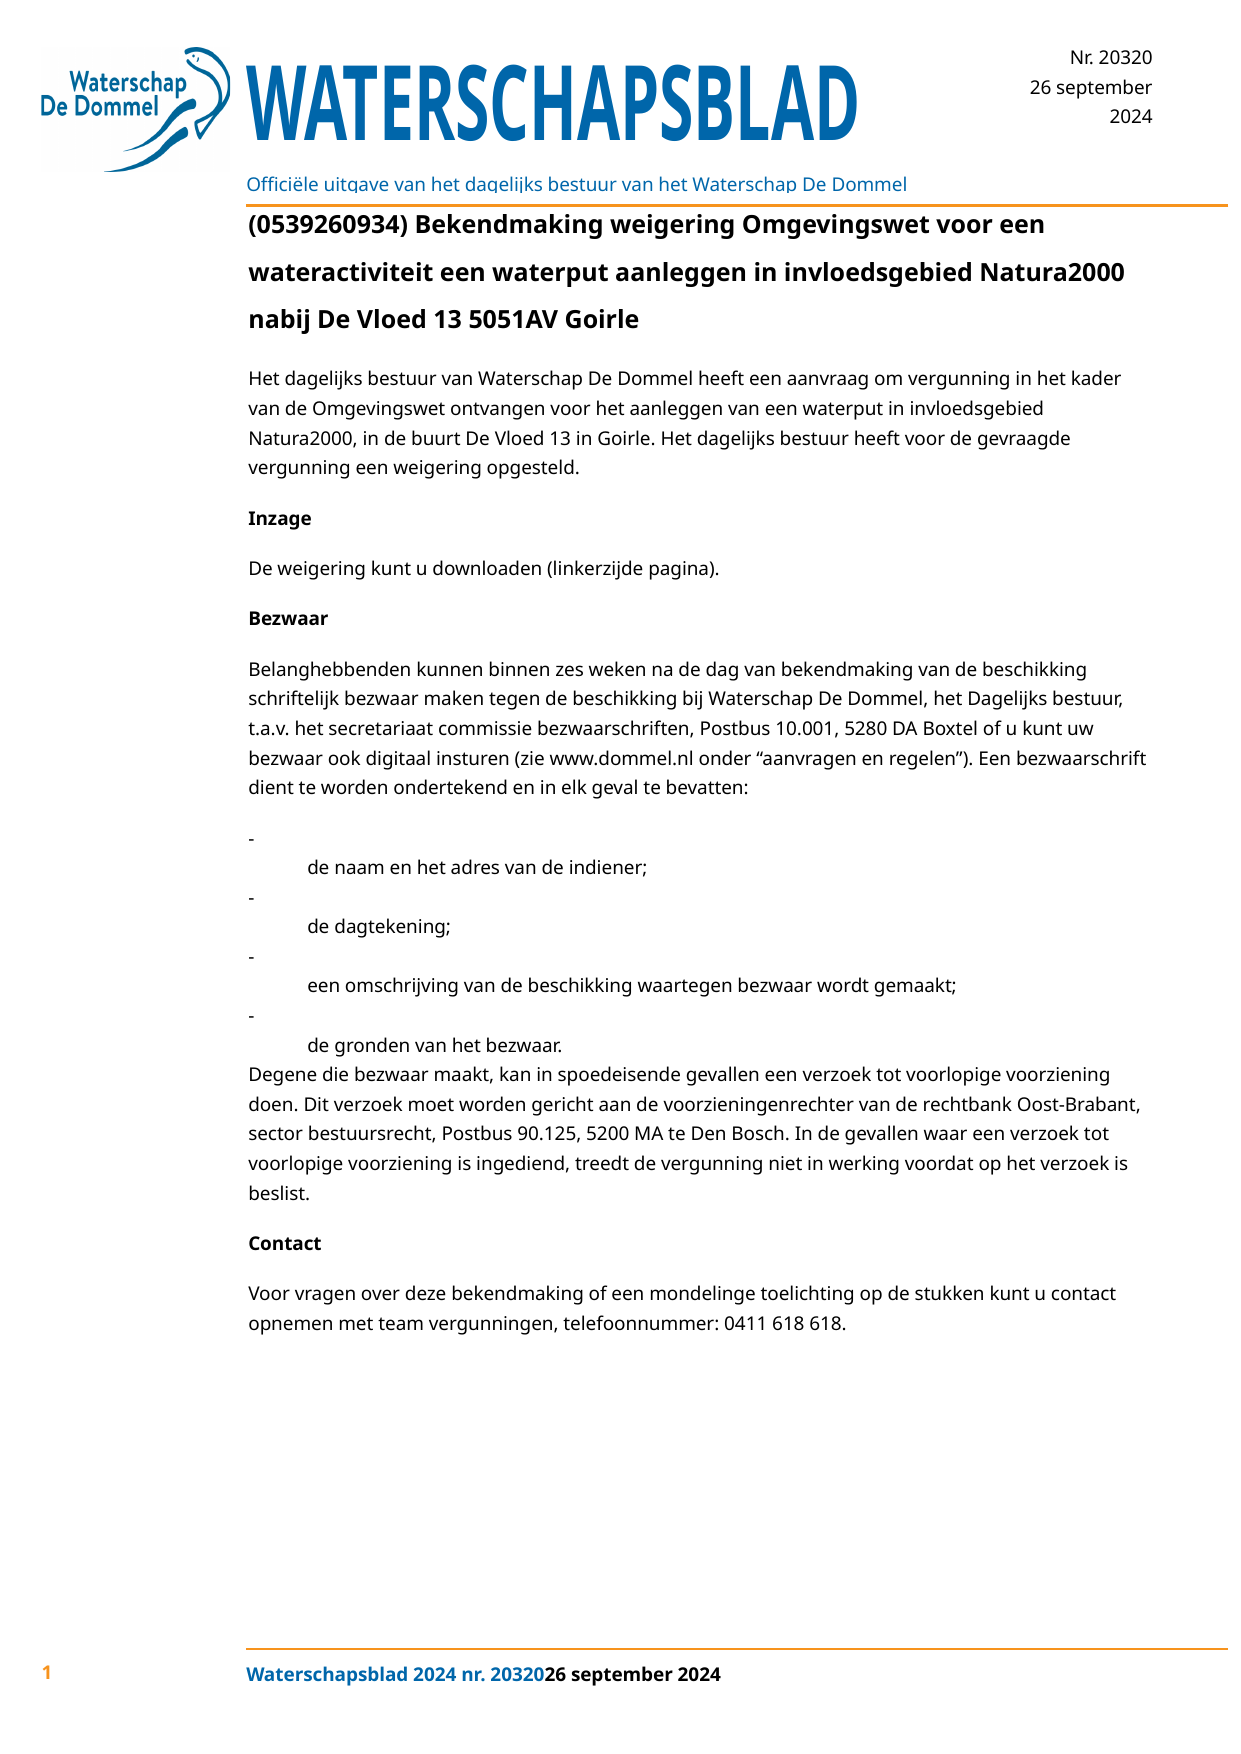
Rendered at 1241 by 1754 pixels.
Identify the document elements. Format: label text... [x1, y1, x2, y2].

text Degene die bezwaar maakt, kan in spoedeisende gevallen een verzoek tot voorlopige voorziening doen. Dit verzoek moet worden gericht aan de voorzieningenrechter van de rechtbank Oost-Brabant, sector bestuursrecht, Postbus 90.125, 5200 MA te Den Bosch. In de gevallen waar een verzoek tot voorlopige voorziening is ingediend, treedt de vergunning niet in werking voordat op het verzoek is beslist. [248, 1061, 1152, 1205]
text (0539260934) Bekendmaking weigering Omgevingswet voor een wateractiviteit een waterput aanleggen in invloedsgebied Natura2000 nabij De Vloed 13 5051AV Goirle [248, 207, 1152, 336]
picture [198, 118, 210, 131]
list de dagtekening; [248, 913, 1152, 939]
text Belanghebbenden kunnen binnen zes weken na de dag van bekendmaking van de beschikking schriftelijk bezwaar maken tegen de beschikking bij Waterschap De Dommel, het Dagelijks bestuur, t.a.v. het secretariaat commissie bezwaarschriften, Postbus 10.001, 5280 DA Boxtel of u kunt uw bezwaar ook digitaal insturen (zie www.dommel.nl onder “aanvragen en regelen”). Een bezwaarschrift dient te worden ondertekend en in elk geval te bevatten: [248, 656, 1152, 800]
list de naam en het adres van de indiener; [248, 854, 1152, 880]
picture [45, 99, 51, 111]
picture [41, 47, 231, 172]
text Contact [248, 1230, 1152, 1256]
text Het dagelijks bestuur van Waterschap De Dommel heeft een aanvraag om vergunning in het kader van de Omgevingswet ontvangen voor het aanleggen van een waterput in invloedsgebied Natura2000, in de buurt De Vloed 13 in Goirle. Het dagelijks bestuur heeft voor de gevraagde vergunning een weigering opgesteld. [248, 366, 1152, 480]
text Voor vragen over deze bekendmaking of een mondelinge toelichting op de stukken kunt u contact opnemen met team vergunningen, telefoonnummer: 0411 618 618. [248, 1281, 1152, 1336]
picture [204, 47, 231, 76]
list de gronden van het bezwaar. [248, 1032, 1152, 1057]
list een omschrijving van de beschikking waartegen bezwaar wordt gemaakt; [248, 973, 1152, 998]
text Bezwaar [248, 606, 1152, 631]
text Inzage [248, 505, 1152, 530]
text De weigering kunt u downloaden (linkerzijde pagina). [248, 555, 1152, 581]
